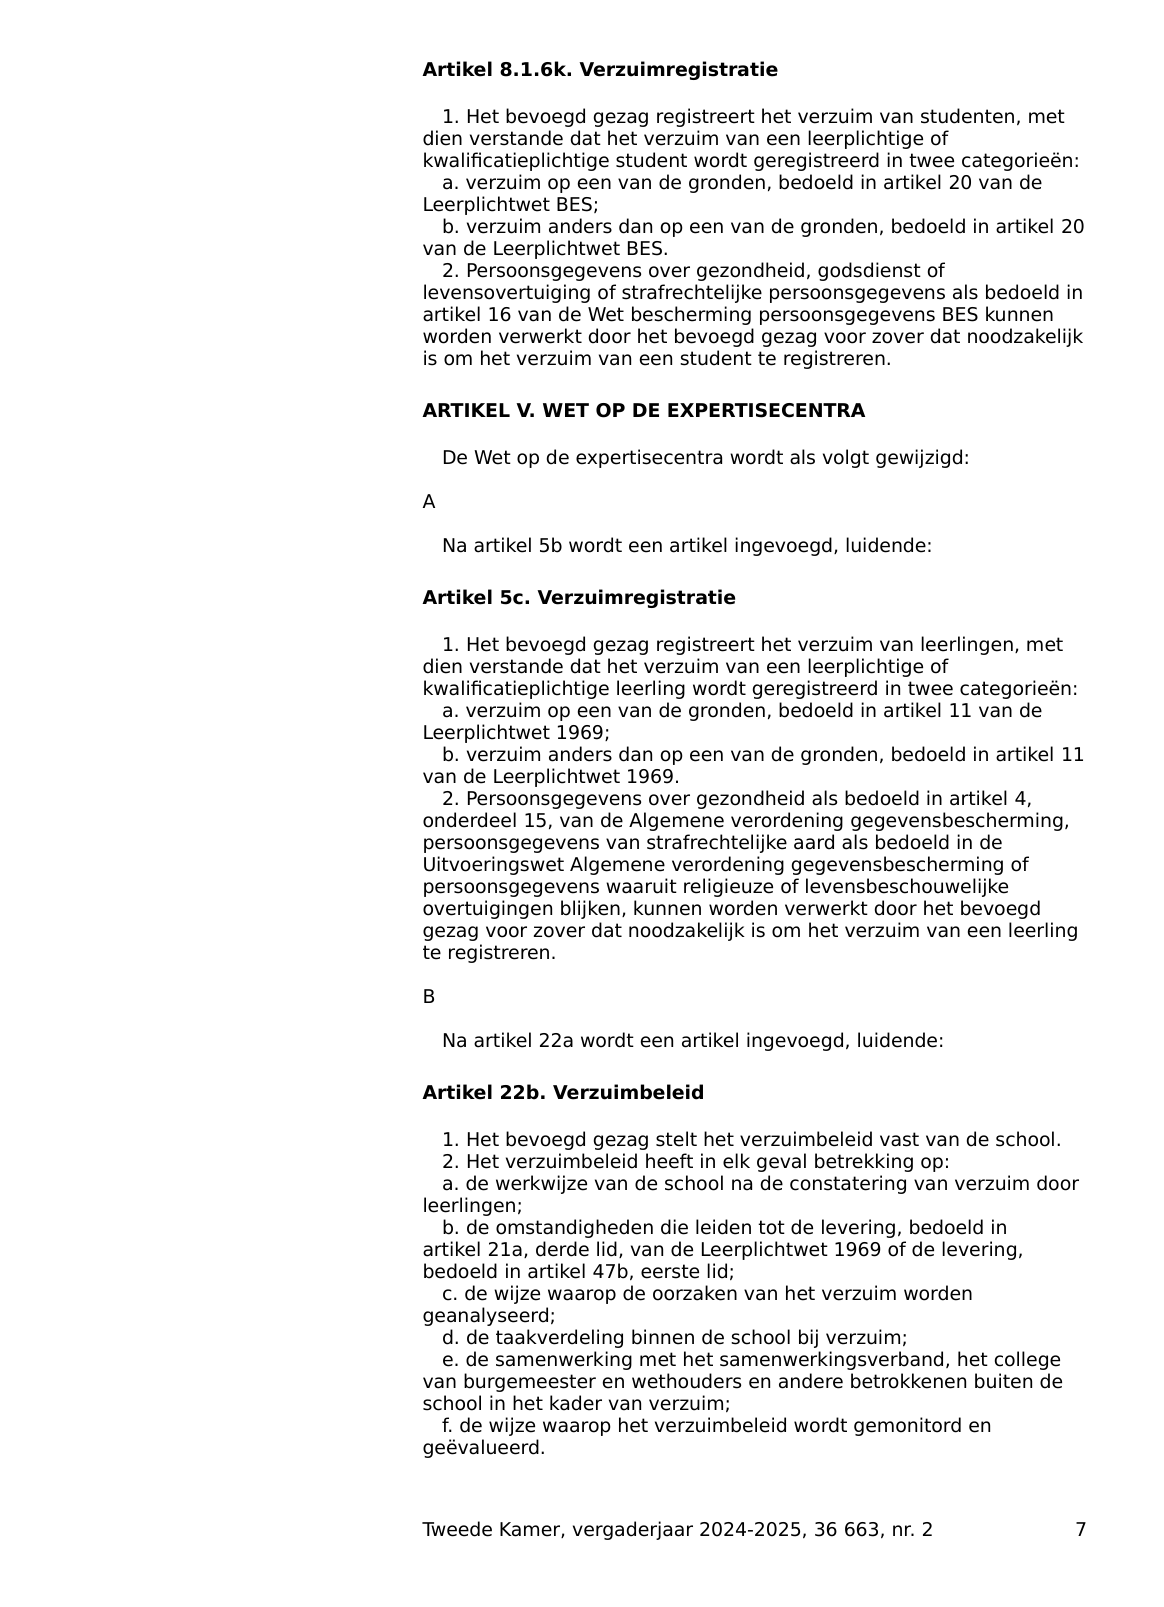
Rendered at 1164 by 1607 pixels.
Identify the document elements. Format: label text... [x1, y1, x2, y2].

text b. verzuim anders dan op een van de gronden, bedoeld in artikel 20 van de Leerplichtwet BES. [422, 216, 1087, 260]
text 2. Persoonsgegevens over gezondheid als bedoeld in artikel 4, onderdeel 15, van de Algemene verordening gegevensbescherming, persoonsgegevens van strafrechtelijke aard als bedoeld in de Uitvoeringswet Algemene verordening gegevensbescherming of persoonsgegevens waaruit religieuze of levensbeschouwelijke overtuigingen blijken, kunnen worden verwerkt door het bevoegd gezag voor zover dat noodzakelijk is om het verzuim van een leerling te registreren. [422, 788, 1087, 964]
subtitle ARTIKEL V. WET OP DE EXPERTISECENTRA [422, 400, 1087, 422]
text De Wet op de expertisecentra wordt als volgt gewijzigd: [422, 447, 1087, 469]
subtitle Artikel 8.1.6k. Verzuimregistratie [422, 59, 1087, 81]
text Na artikel 22a wordt een artikel ingevoegd, luidende: [422, 1030, 1087, 1052]
text c. de wijze waarop de oorzaken van het verzuim worden geanalyseerd; [422, 1283, 1087, 1327]
text 1. Het bevoegd gezag registreert het verzuim van studenten, met dien verstande dat het verzuim van een leerplichtige of kwalificatieplichtige student wordt geregistreerd in twee categorieën: [422, 106, 1087, 172]
text d. de taakverdeling binnen de school bij verzuim; [422, 1327, 1087, 1349]
text a. verzuim op een van de gronden, bedoeld in artikel 20 van de Leerplichtwet BES; [422, 172, 1087, 216]
text b. verzuim anders dan op een van de gronden, bedoeld in artikel 11 van de Leerplichtwet 1969. [422, 744, 1087, 788]
subtitle Artikel 5c. Verzuimregistratie [422, 587, 1087, 609]
text b. de omstandigheden die leiden tot de levering, bedoeld in artikel 21a, derde lid, van de Leerplichtwet 1969 of de levering, bedoeld in artikel 47b, eerste lid; [422, 1217, 1087, 1283]
text 2. Persoonsgegevens over gezondheid, godsdienst of levensovertuiging of strafrechtelijke persoonsgegevens als bedoeld in artikel 16 van de Wet bescherming persoonsgegevens BES kunnen worden verwerkt door het bevoegd gezag voor zover dat noodzakelijk is om het verzuim van een student te registreren. [422, 260, 1087, 370]
text e. de samenwerking met het samenwerkingsverband, het college van burgemeester en wethouders en andere betrokkenen buiten de school in het kader van verzuim; [422, 1349, 1087, 1415]
text a. de werkwijze van de school na de constatering van verzuim door leerlingen; [422, 1173, 1087, 1217]
text 1. Het bevoegd gezag registreert het verzuim van leerlingen, met dien verstande dat het verzuim van een leerplichtige of kwalificatieplichtige leerling wordt geregistreerd in twee categorieën: [422, 634, 1087, 700]
text A [422, 491, 1087, 513]
text Na artikel 5b wordt een artikel ingevoegd, luidende: [422, 535, 1087, 557]
subtitle Artikel 22b. Verzuimbeleid [422, 1082, 1087, 1104]
text a. verzuim op een van de gronden, bedoeld in artikel 11 van de Leerplichtwet 1969; [422, 700, 1087, 744]
text f. de wijze waarop het verzuimbeleid wordt gemonitord en geëvalueerd. [422, 1415, 1087, 1459]
text 1. Het bevoegd gezag stelt het verzuimbeleid vast van de school. [422, 1129, 1087, 1151]
text B [422, 986, 1087, 1008]
text 2. Het verzuimbeleid heeft in elk geval betrekking op: [422, 1151, 1087, 1173]
